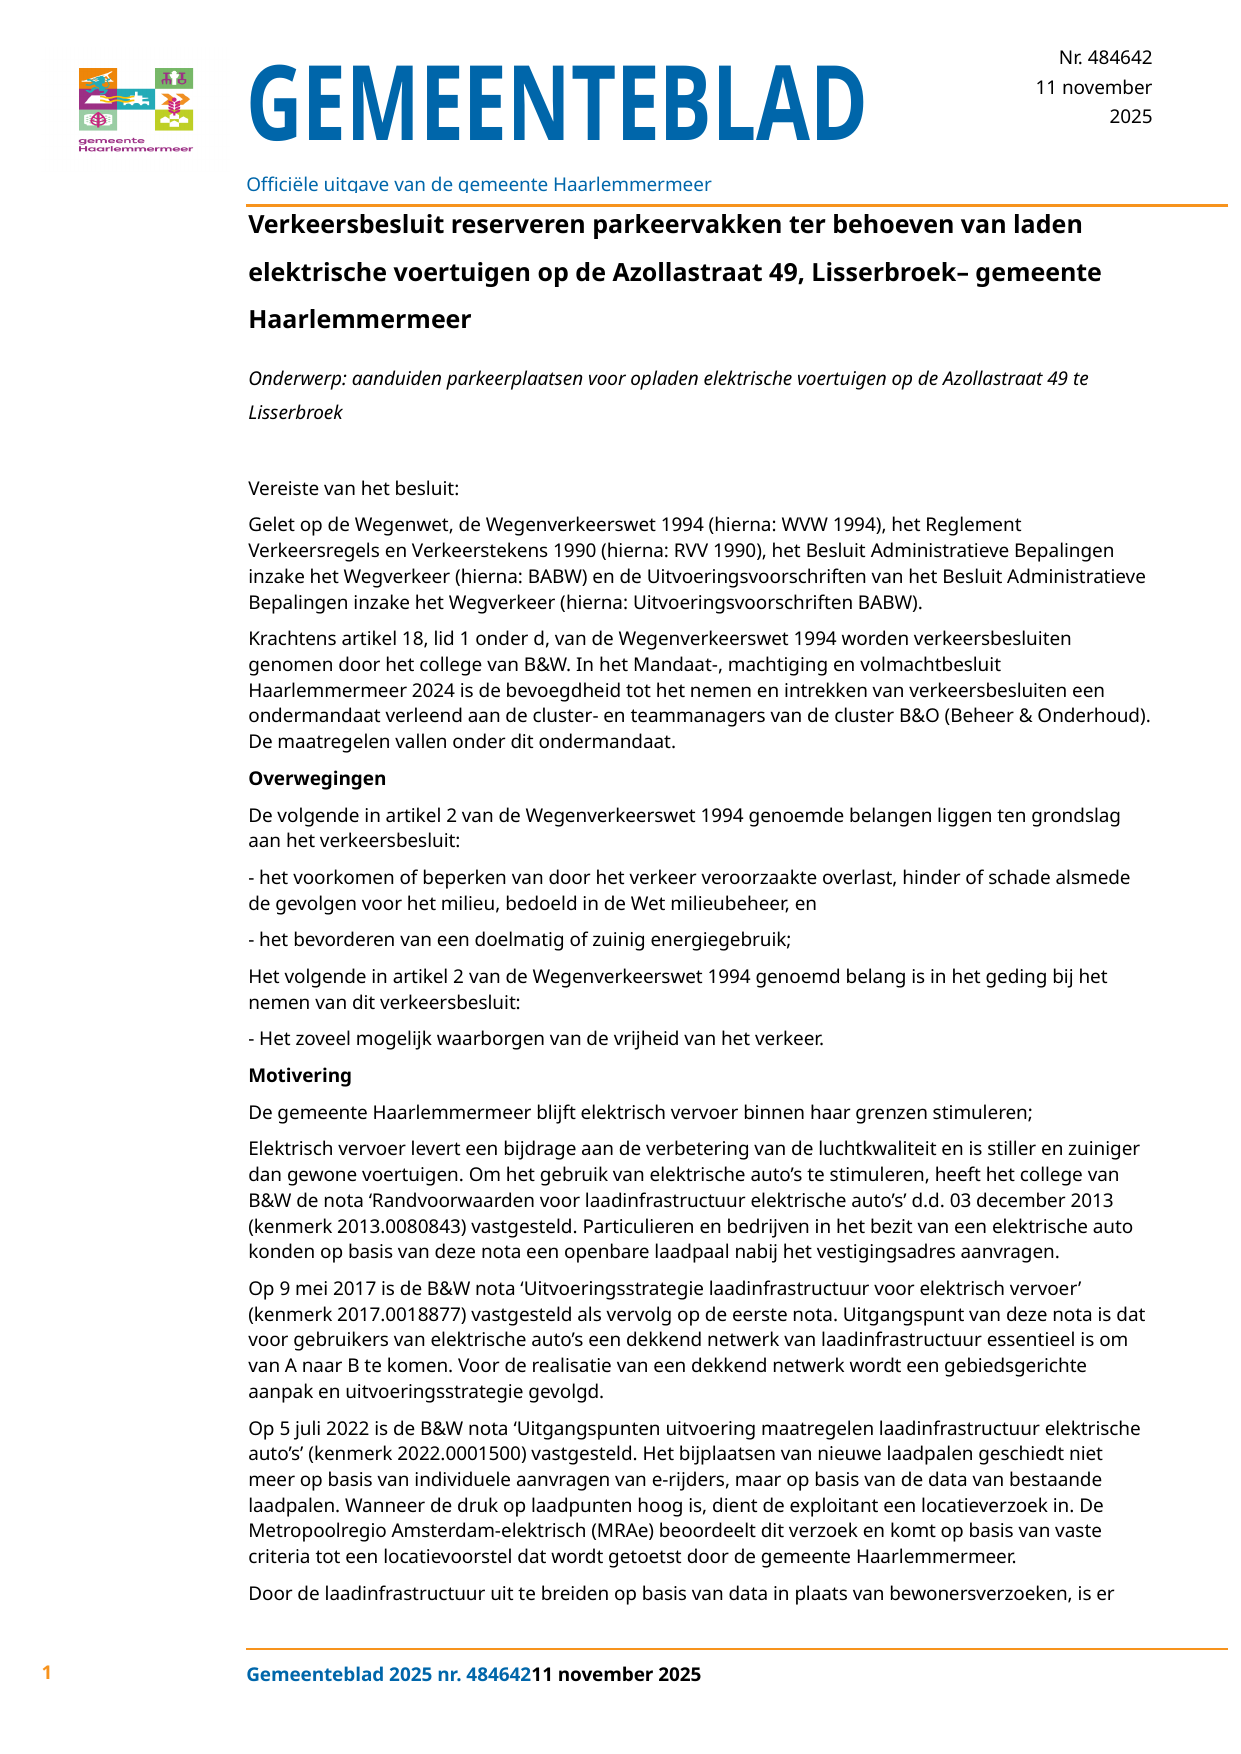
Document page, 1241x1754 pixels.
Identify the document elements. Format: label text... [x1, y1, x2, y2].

text - het voorkomen of beperken van door het verkeer veroorzaakte overlast, hinder of schade alsmede de gevolgen voor het milieu, bedoeld in de Wet milieubeheer, en [248, 864, 1152, 916]
text Op 9 mei 2017 is de B&W nota ‘Uitvoeringsstrategie laadinfrastructuur voor elektrisch vervoer’ (kenmerk 2017.0018877) vastgesteld als vervolg op de eerste nota. Uitgangspunt van deze nota is dat voor gebruikers van elektrische auto’s een dekkend netwerk van laadinfrastructuur essentieel is om van A naar B te komen. Voor de realisatie van een dekkend netwerk wordt een gebiedsgerichte aanpak en uitvoeringsstrategie gevolgd. [248, 1275, 1152, 1404]
text Het volgende in artikel 2 van de Wegenverkeerswet 1994 genoemd belang is in het geding bij het nemen van dit verkeersbesluit: [248, 963, 1152, 1015]
text Vereiste van het besluit: [248, 475, 1152, 501]
text Overwegingen [248, 765, 1152, 791]
text Verkeersbesluit reserveren parkeervakken ter behoeven van laden elektrische voertuigen op de Azollastraat 49, Lisserbroek– gemeente Haarlemmermeer [248, 207, 1152, 336]
text De volgende in artikel 2 van de Wegenverkeerswet 1994 genoemde belangen liggen ten grondslag aan het verkeersbesluit: [248, 802, 1152, 853]
text De gemeente Haarlemmermeer blijft elektrisch vervoer binnen haar grenzen stimuleren; [248, 1099, 1152, 1125]
text Door de laadinfrastructuur uit te breiden op basis van data in plaats van bewonersverzoeken, is er [248, 1580, 1152, 1606]
text Onderwerp: aanduiden parkeerplaatsen voor opladen elektrische voertuigen op de Azollastraat 49 te Lisserbroek [248, 366, 1152, 425]
text Motivering [248, 1062, 1152, 1088]
text Elektrisch vervoer levert een bijdrage aan de verbetering van de luchtkwaliteit en is stiller en zuiniger dan gewone voertuigen. Om het gebruik van elektrische auto’s te stimuleren, heeft het college van B&W de nota ‘Randvoorwaarden voor laadinfrastructuur elektrische auto’s’ d.d. 03 december 2013 (kenmerk 2013.0080843) vastgesteld. Particulieren en bedrijven in het bezit van een elektrische auto konden op basis van deze nota een openbare laadpaal nabij het vestigingsadres aanvragen. [248, 1136, 1152, 1264]
text - Het zoveel mogelijk waarborgen van de vrijheid van het verkeer. [248, 1026, 1152, 1051]
text Krachtens artikel 18, lid 1 onder d, van de Wegenverkeerswet 1994 worden verkeersbesluiten genomen door het college van B&W. In het Mandaat-, machtiging en volmachtbesluit Haarlemmermeer 2024 is de bevoegdheid tot het nemen en intrekken van verkeersbesluiten een ondermandaat verleend aan de cluster- en teammanagers van de cluster B&O (Beheer & Onderhoud). De maatregelen vallen onder dit ondermandaat. [248, 626, 1152, 754]
picture [41, 47, 231, 172]
text Gelet op de Wegenwet, de Wegenverkeerswet 1994 (hierna: WVW 1994), het Reglement Verkeersregels en Verkeerstekens 1990 (hierna: RVV 1990), het Besluit Administratieve Bepalingen inzake het Wegverkeer (hierna: BABW) en de Uitvoeringsvoorschriften van het Besluit Administratieve Bepalingen inzake het Wegverkeer (hierna: Uitvoeringsvoorschriften BABW). [248, 512, 1152, 614]
text - het bevorderen van een doelmatig of zuinig energiegebruik; [248, 927, 1152, 952]
text Op 5 juli 2022 is de B&W nota ‘Uitgangspunten uitvoering maatregelen laadinfrastructuur elektrische auto’s’ (kenmerk 2022.0001500) vastgesteld. Het bijplaatsen van nieuwe laadpalen geschiedt niet meer op basis van individuele aanvragen van e-rijders, maar op basis van de data van bestaande laadpalen. Wanneer de druk op laadpunten hoog is, dient de exploitant een locatieverzoek in. De Metropoolregio Amsterdam-elektrisch (MRAe) beoordeelt dit verzoek en komt op basis van vaste criteria tot een locatievoorstel dat wordt getoetst door de gemeente Haarlemmermeer. [248, 1415, 1152, 1569]
